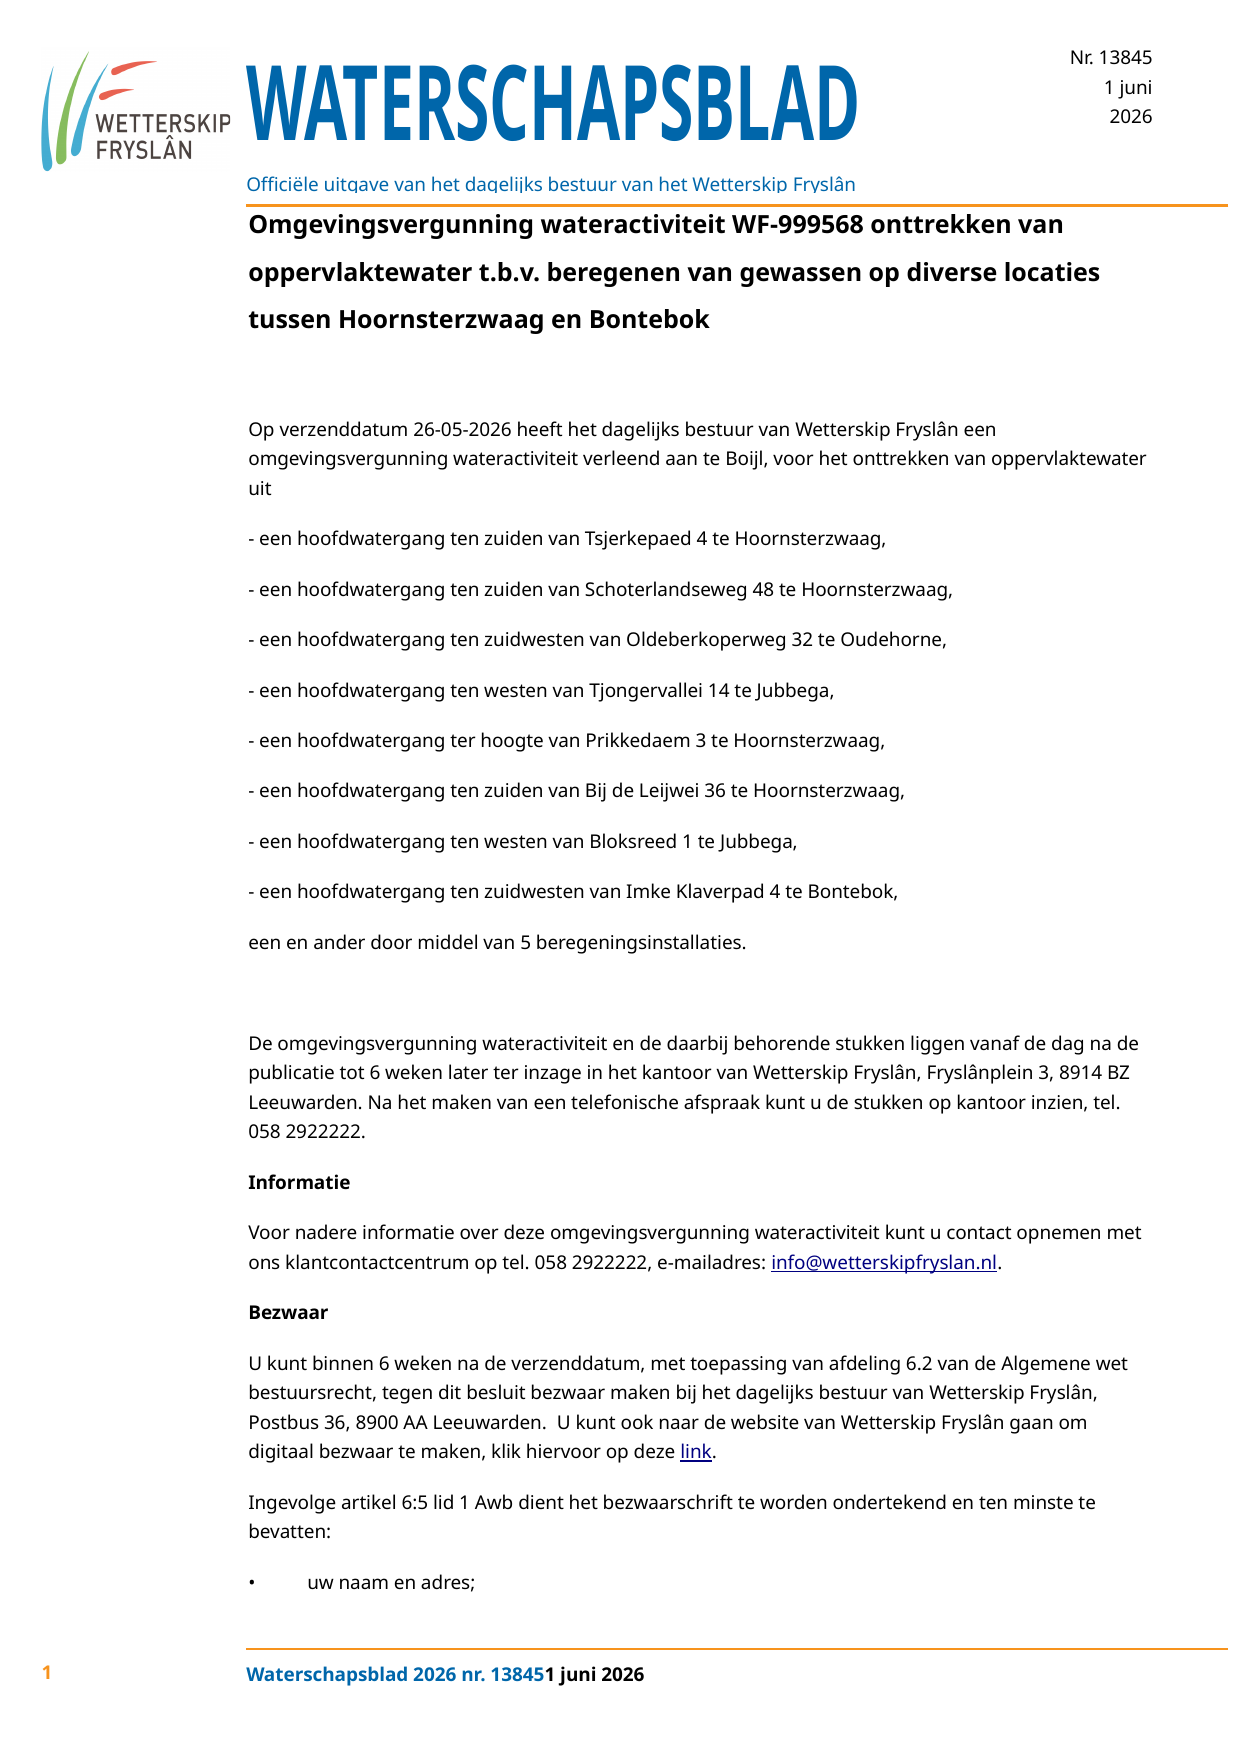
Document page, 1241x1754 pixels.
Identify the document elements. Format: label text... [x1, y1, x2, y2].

text een en ander door middel van 5 beregeningsinstallaties. [248, 929, 1152, 954]
text Bezwaar [248, 1299, 1152, 1325]
text De omgevingsvergunning wateractiviteit en de daarbij behorende stukken liggen vanaf de dag na de publicatie tot 6 weken later ter inzage in het kantoor van Wetterskip Fryslân, Fryslânplein 3, 8914 BZ Leeuwarden. Na het maken van een telefonische afspraak kunt u de stukken op kantoor inzien, tel. 058 2922222. [248, 1030, 1152, 1144]
list uw naam en adres; [248, 1569, 1152, 1594]
text U kunt binnen 6 weken na de verzenddatum, met toepassing van afdeling 6.2 van de Algemene wet bestuursrecht, tegen dit besluit bezwaar maken bij het dagelijks bestuur van Wetterskip Fryslân, Postbus 36, 8900 AA Leeuwarden. U kunt ook naar de website van Wetterskip Fryslân gaan om digitaal bezwaar te maken, klik hiervoor op deze link. [248, 1350, 1152, 1464]
text - een hoofdwatergang ten zuidwesten van Oldeberkoperweg 32 te Oudehorne, [248, 626, 1152, 652]
text Op verzenddatum 26-05-2026 heeft het dagelijks bestuur van Wetterskip Fryslân een omgevingsvergunning wateractiviteit verleend aan te Boijl, voor het onttrekken van oppervlaktewater uit [248, 416, 1152, 501]
text Ingevolge artikel 6:5 lid 1 Awb dient het bezwaarschrift te worden ondertekend en ten minste te bevatten: [248, 1489, 1152, 1544]
text - een hoofdwatergang ter hoogte van Prikkedaem 3 te Hoornsterzwaag, [248, 727, 1152, 753]
text Informatie [248, 1169, 1152, 1194]
picture [41, 47, 231, 172]
text - een hoofdwatergang ten zuiden van Tsjerkepaed 4 te Hoornsterzwaag, [248, 526, 1152, 551]
text - een hoofdwatergang ten zuidwesten van Imke Klaverpad 4 te Bontebok, [248, 878, 1152, 904]
text - een hoofdwatergang ten zuiden van Bij de Leijwei 36 te Hoornsterzwaag, [248, 778, 1152, 803]
text Voor nadere informatie over deze omgevingsvergunning wateractiviteit kunt u contact opnemen met ons klantcontactcentrum op tel. 058 2922222, e-mailadres: info@wetterskipfryslan.nl. [248, 1219, 1152, 1274]
text - een hoofdwatergang ten westen van Tjongervallei 14 te Jubbega, [248, 677, 1152, 702]
text - een hoofdwatergang ten zuiden van Schoterlandseweg 48 te Hoornsterzwaag, [248, 576, 1152, 602]
text - een hoofdwatergang ten westen van Bloksreed 1 te Jubbega, [248, 828, 1152, 854]
text Omgevingsvergunning wateractiviteit WF-999568 onttrekken van oppervlaktewater t.b.v. beregenen van gewassen op diverse locaties tussen Hoornsterzwaag en Bontebok [248, 207, 1152, 336]
